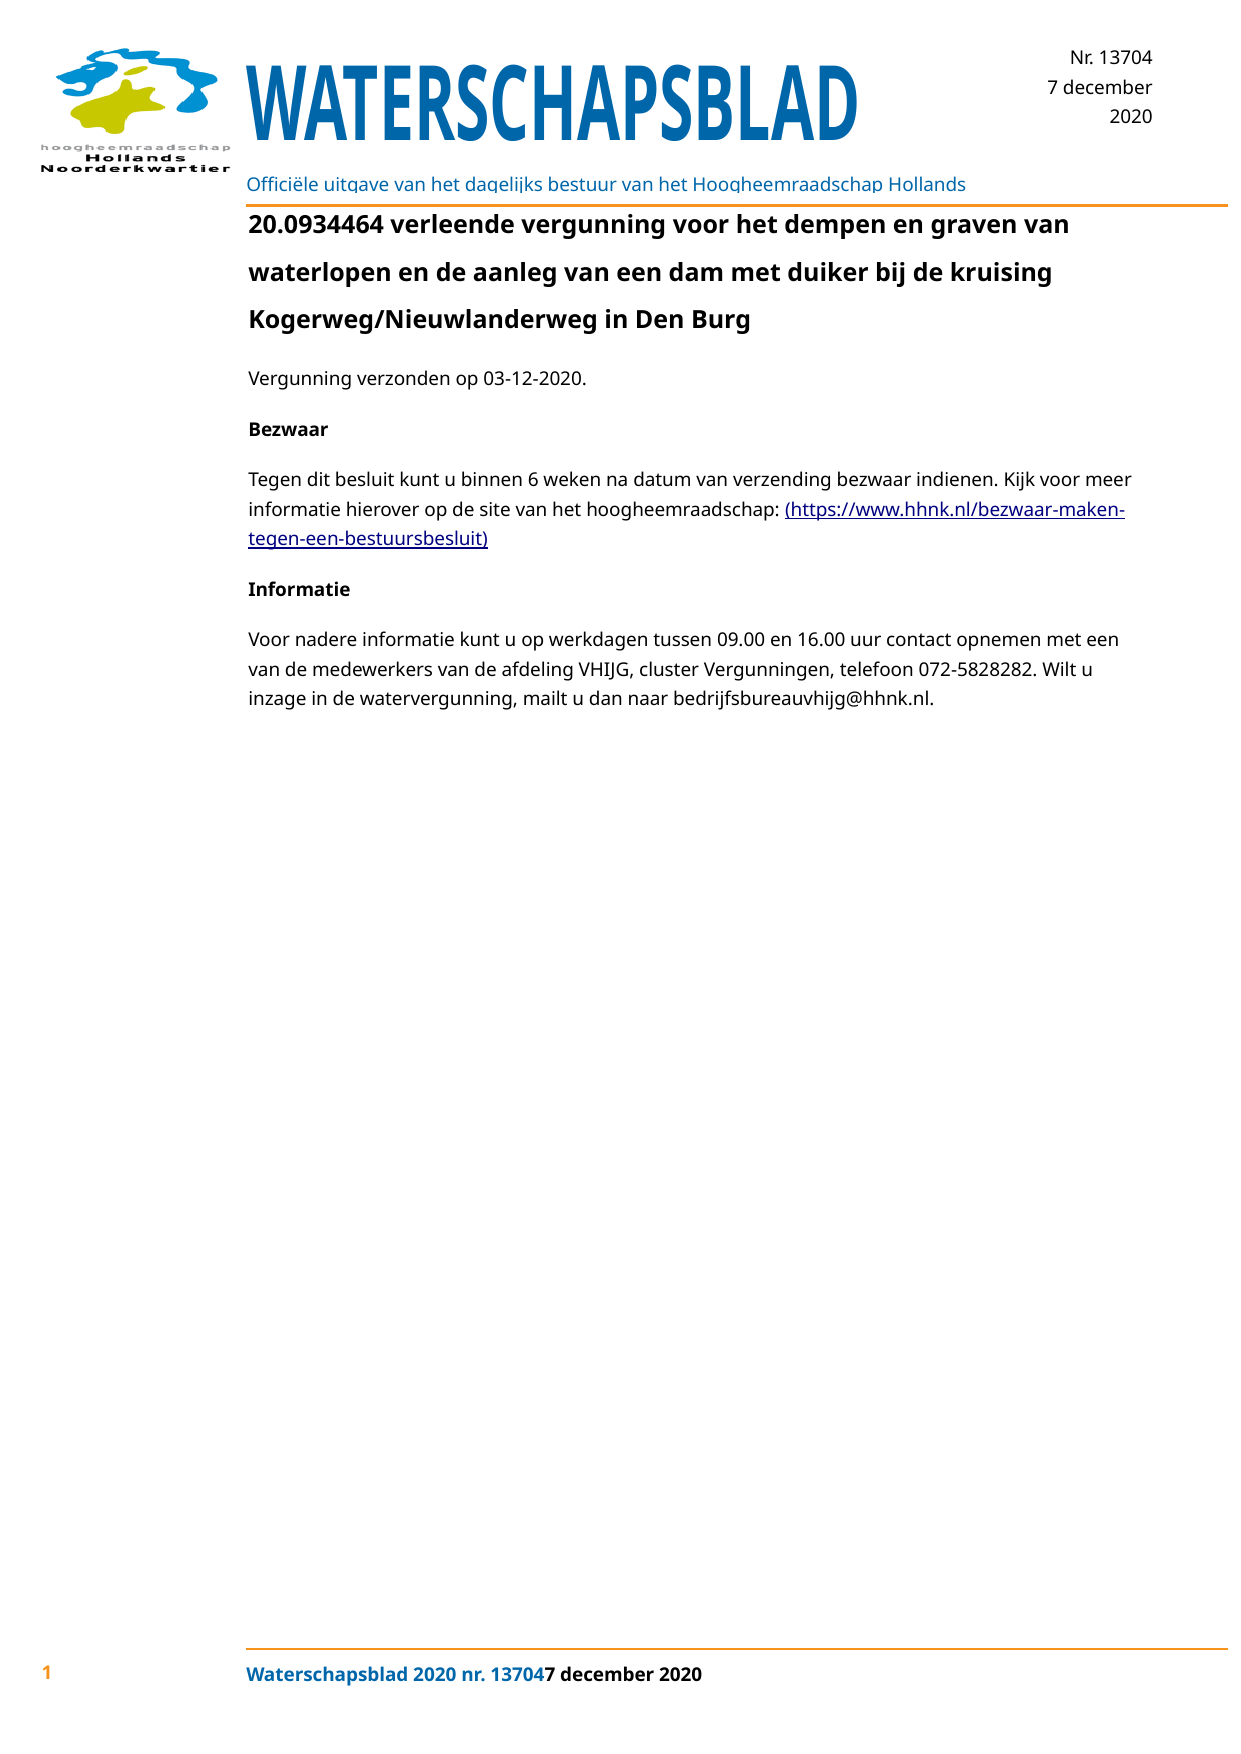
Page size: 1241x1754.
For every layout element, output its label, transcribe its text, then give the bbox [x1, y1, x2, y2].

text Vergunning verzonden op 03-12-2020. [248, 366, 1152, 391]
text Voor nadere informatie kunt u op werkdagen tussen 09.00 en 16.00 uur contact opnemen met een van de medewerkers van de afdeling VHIJG, cluster Vergunningen, telefoon 072-5828282. Wilt u inzage in de watervergunning, mailt u dan naar bedrijfsbureauvhijg@hhnk.nl. [248, 626, 1152, 711]
picture [41, 47, 231, 172]
text Informatie [248, 576, 1152, 602]
text Tegen dit besluit kunt u binnen 6 weken na datum van verzending bezwaar indienen. Kijk voor meer informatie hierover op de site van het hoogheemraadschap: (https://www.hhnk.nl/bezwaar-maken-tegen-een-bestuursbesluit) [248, 466, 1152, 551]
text Bezwaar [248, 416, 1152, 442]
text 20.0934464 verleende vergunning voor het dempen en graven van waterlopen en de aanleg van een dam met duiker bij de kruising Kogerweg/Nieuwlanderweg in Den Burg [248, 207, 1152, 336]
